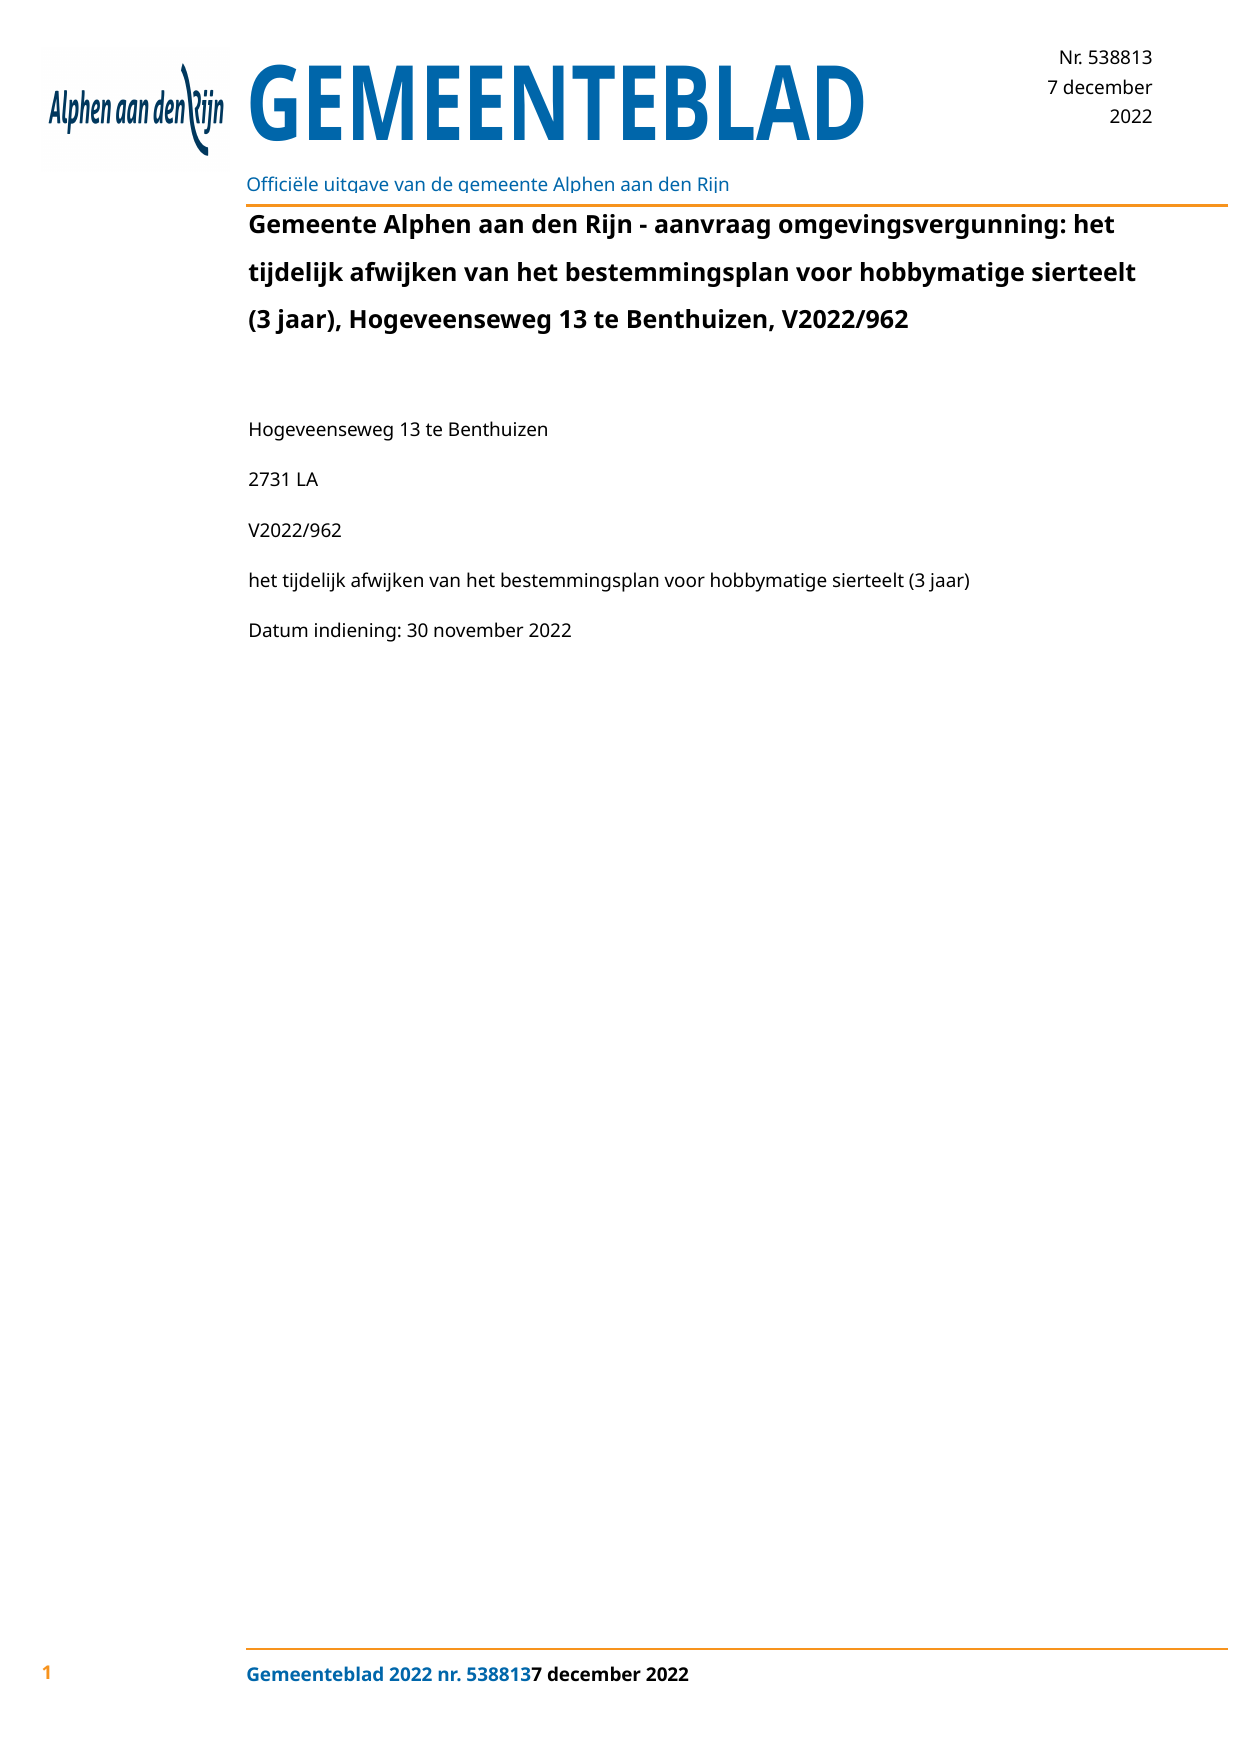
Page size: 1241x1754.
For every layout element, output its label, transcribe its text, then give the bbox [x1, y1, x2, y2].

picture [41, 47, 231, 172]
text Gemeente Alphen aan den Rijn - aanvraag omgevingsvergunning: het tijdelijk afwijken van het bestemmingsplan voor hobbymatige sierteelt (3 jaar), Hogeveenseweg 13 te Benthuizen, V2022/962 [248, 207, 1152, 336]
text Hogeveenseweg 13 te Benthuizen [248, 416, 1152, 442]
text 2731 LA [248, 466, 1152, 492]
text het tijdelijk afwijken van het bestemmingsplan voor hobbymatige sierteelt (3 jaar) [248, 567, 1152, 593]
text Datum indiening: 30 november 2022 [248, 618, 1152, 643]
text V2022/962 [248, 517, 1152, 542]
